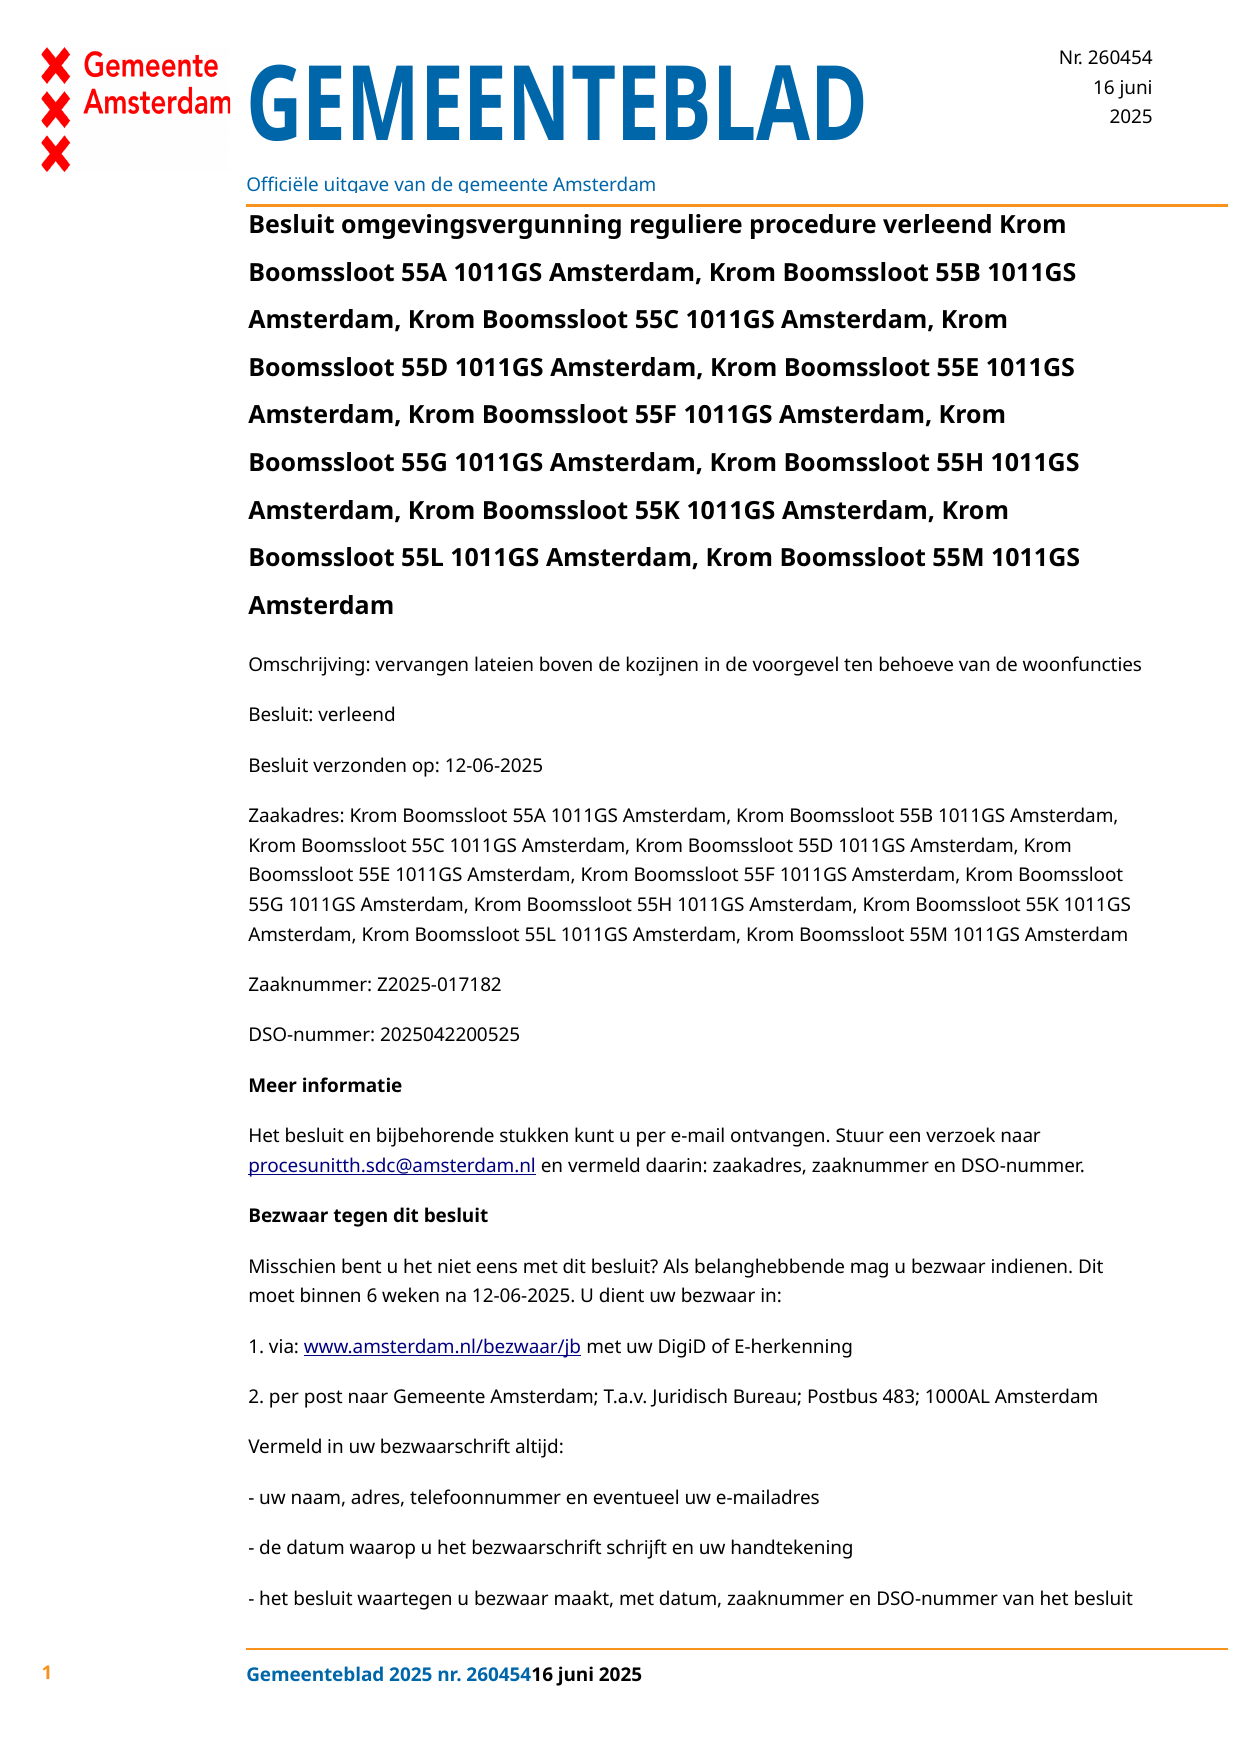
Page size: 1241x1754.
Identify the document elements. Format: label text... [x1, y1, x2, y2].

picture [41, 47, 231, 172]
text 2. per post naar Gemeente Amsterdam; T.a.v. Juridisch Bureau; Postbus 483; 1000AL Amsterdam [248, 1383, 1152, 1409]
text - de datum waarop u het bezwaarschrift schrijft en uw handtekening [248, 1534, 1152, 1560]
text Meer informatie [248, 1072, 1152, 1098]
text Vermeld in uw bezwaarschrift altijd: [248, 1434, 1152, 1459]
text 1. via: www.amsterdam.nl/bezwaar/jb met uw DigiD of E-herkenning [248, 1333, 1152, 1358]
text Zaaknummer: Z2025-017182 [248, 971, 1152, 997]
text Omschrijving: vervangen lateien boven de kozijnen in de voorgevel ten behoeve van de woonfuncties [248, 651, 1152, 677]
text Zaakadres: Krom Boomssloot 55A 1011GS Amsterdam, Krom Boomssloot 55B 1011GS Amsterdam, Krom Boomssloot 55C 1011GS Amsterdam, Krom Boomssloot 55D 1011GS Amsterdam, Krom Boomssloot 55E 1011GS Amsterdam, Krom Boomssloot 55F 1011GS Amsterdam, Krom Boomssloot 55G 1011GS Amsterdam, Krom Boomssloot 55H 1011GS Amsterdam, Krom Boomssloot 55K 1011GS Amsterdam, Krom Boomssloot 55L 1011GS Amsterdam, Krom Boomssloot 55M 1011GS Amsterdam [248, 802, 1152, 946]
text - het besluit waartegen u bezwaar maakt, met datum, zaaknummer en DSO-nummer van het besluit [248, 1585, 1152, 1611]
text Besluit omgevingsvergunning reguliere procedure verleend Krom Boomssloot 55A 1011GS Amsterdam, Krom Boomssloot 55B 1011GS Amsterdam, Krom Boomssloot 55C 1011GS Amsterdam, Krom Boomssloot 55D 1011GS Amsterdam, Krom Boomssloot 55E 1011GS Amsterdam, Krom Boomssloot 55F 1011GS Amsterdam, Krom Boomssloot 55G 1011GS Amsterdam, Krom Boomssloot 55H 1011GS Amsterdam, Krom Boomssloot 55K 1011GS Amsterdam, Krom Boomssloot 55L 1011GS Amsterdam, Krom Boomssloot 55M 1011GS Amsterdam [248, 207, 1152, 622]
text Misschien bent u het niet eens met dit besluit? Als belanghebbende mag u bezwaar indienen. Dit moet binnen 6 weken na 12-06-2025. U dient uw bezwaar in: [248, 1253, 1152, 1308]
text Besluit verzonden op: 12-06-2025 [248, 752, 1152, 778]
text Besluit: verleend [248, 702, 1152, 727]
text Bezwaar tegen dit besluit [248, 1202, 1152, 1228]
text DSO-nummer: 2025042200525 [248, 1022, 1152, 1047]
text - uw naam, adres, telefoonnummer en eventueel uw e-mailadres [248, 1484, 1152, 1510]
text Het besluit en bijbehorende stukken kunt u per e-mail ontvangen. Stuur een verzoek naar procesunitth.sdc@amsterdam.nl en vermeld daarin: zaakadres, zaaknummer en DSO-nummer. [248, 1122, 1152, 1178]
